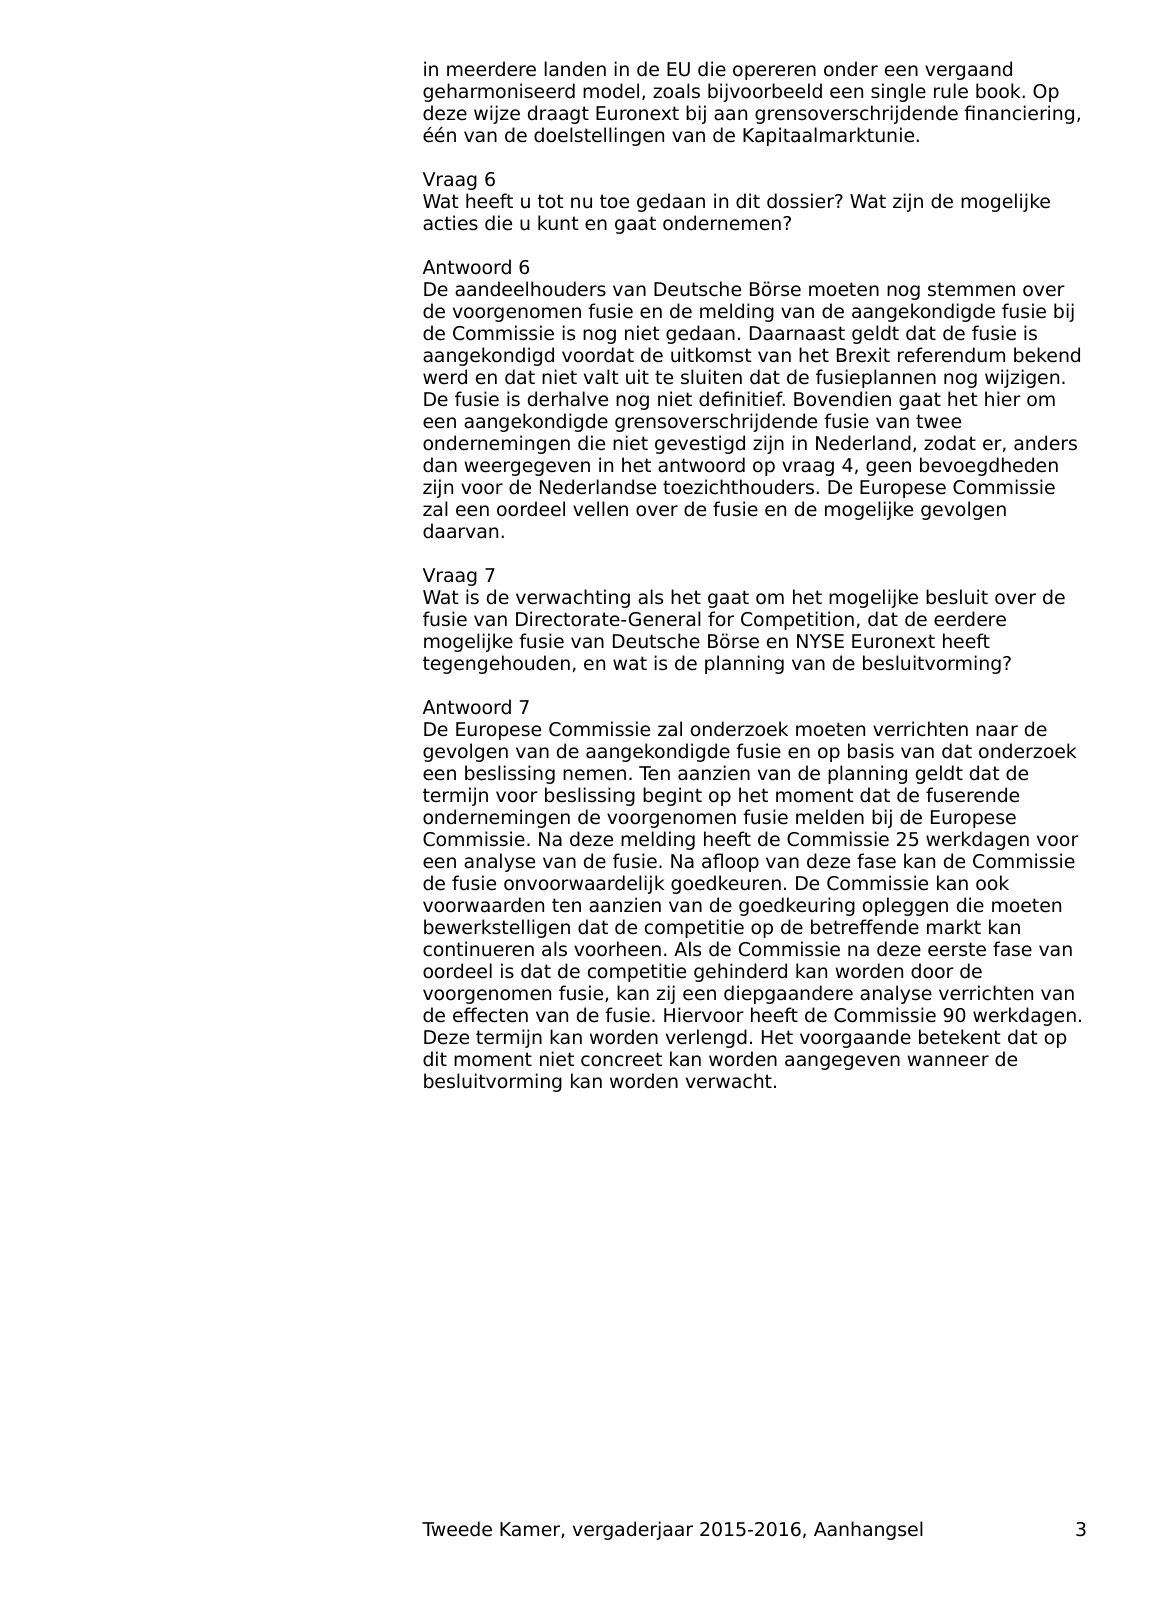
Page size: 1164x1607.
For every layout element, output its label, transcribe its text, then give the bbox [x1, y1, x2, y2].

text Antwoord 7 [422, 697, 1087, 719]
text De aandeelhouders van Deutsche Börse moeten nog stemmen over de voorgenomen fusie en de melding van de aangekondigde fusie bij de Commissie is nog niet gedaan. Daarnaast geldt dat de fusie is aangekondigd voordat de uitkomst van het Brexit referendum bekend werd en dat niet valt uit te sluiten dat de fusieplannen nog wijzigen. De fusie is derhalve nog niet definitief. Bovendien gaat het hier om een aangekondigde grensoverschrijdende fusie van twee ondernemingen die niet gevestigd zijn in Nederland, zodat er, anders dan weergegeven in het antwoord op vraag 4, geen bevoegdheden zijn voor de Nederlandse toezichthouders. De Europese Commissie zal een oordeel vellen over de fusie en de mogelijke gevolgen daarvan. [422, 279, 1087, 543]
text Antwoord 6 [422, 257, 1087, 279]
text Vraag 7 [422, 565, 1087, 587]
text Wat heeft u tot nu toe gedaan in dit dossier? Wat zijn de mogelijke acties die u kunt en gaat ondernemen? [422, 191, 1087, 235]
text Vraag 6 [422, 169, 1087, 191]
text De Europese Commissie zal onderzoek moeten verrichten naar de gevolgen van de aangekondigde fusie en op basis van dat onderzoek een beslissing nemen. Ten aanzien van de planning geldt dat de termijn voor beslissing begint op het moment dat de fuserende ondernemingen de voorgenomen fusie melden bij de Europese Commissie. Na deze melding heeft de Commissie 25 werkdagen voor een analyse van de fusie. Na afloop van deze fase kan de Commissie de fusie onvoorwaardelijk goedkeuren. De Commissie kan ook voorwaarden ten aanzien van de goedkeuring opleggen die moeten bewerkstelligen dat de competitie op de betreffende markt kan continueren als voorheen. Als de Commissie na deze eerste fase van oordeel is dat de competitie gehinderd kan worden door de voorgenomen fusie, kan zij een diepgaandere analyse verrichten van de effecten van de fusie. Hiervoor heeft de Commissie 90 werkdagen. Deze termijn kan worden verlengd. Het voorgaande betekent dat op dit moment niet concreet kan worden aangegeven wanneer de besluitvorming kan worden verwacht. [422, 719, 1087, 1093]
text in meerdere landen in de EU die opereren onder een vergaand geharmoniseerd model, zoals bijvoorbeeld een single rule book. Op deze wijze draagt Euronext bij aan grensoverschrijdende financiering, één van de doelstellingen van de Kapitaalmarktunie. [422, 59, 1087, 147]
text Wat is de verwachting als het gaat om het mogelijke besluit over de fusie van Directorate-General for Competition, dat de eerdere mogelijke fusie van Deutsche Börse en NYSE Euronext heeft tegengehouden, en wat is de planning van de besluitvorming? [422, 587, 1087, 675]
